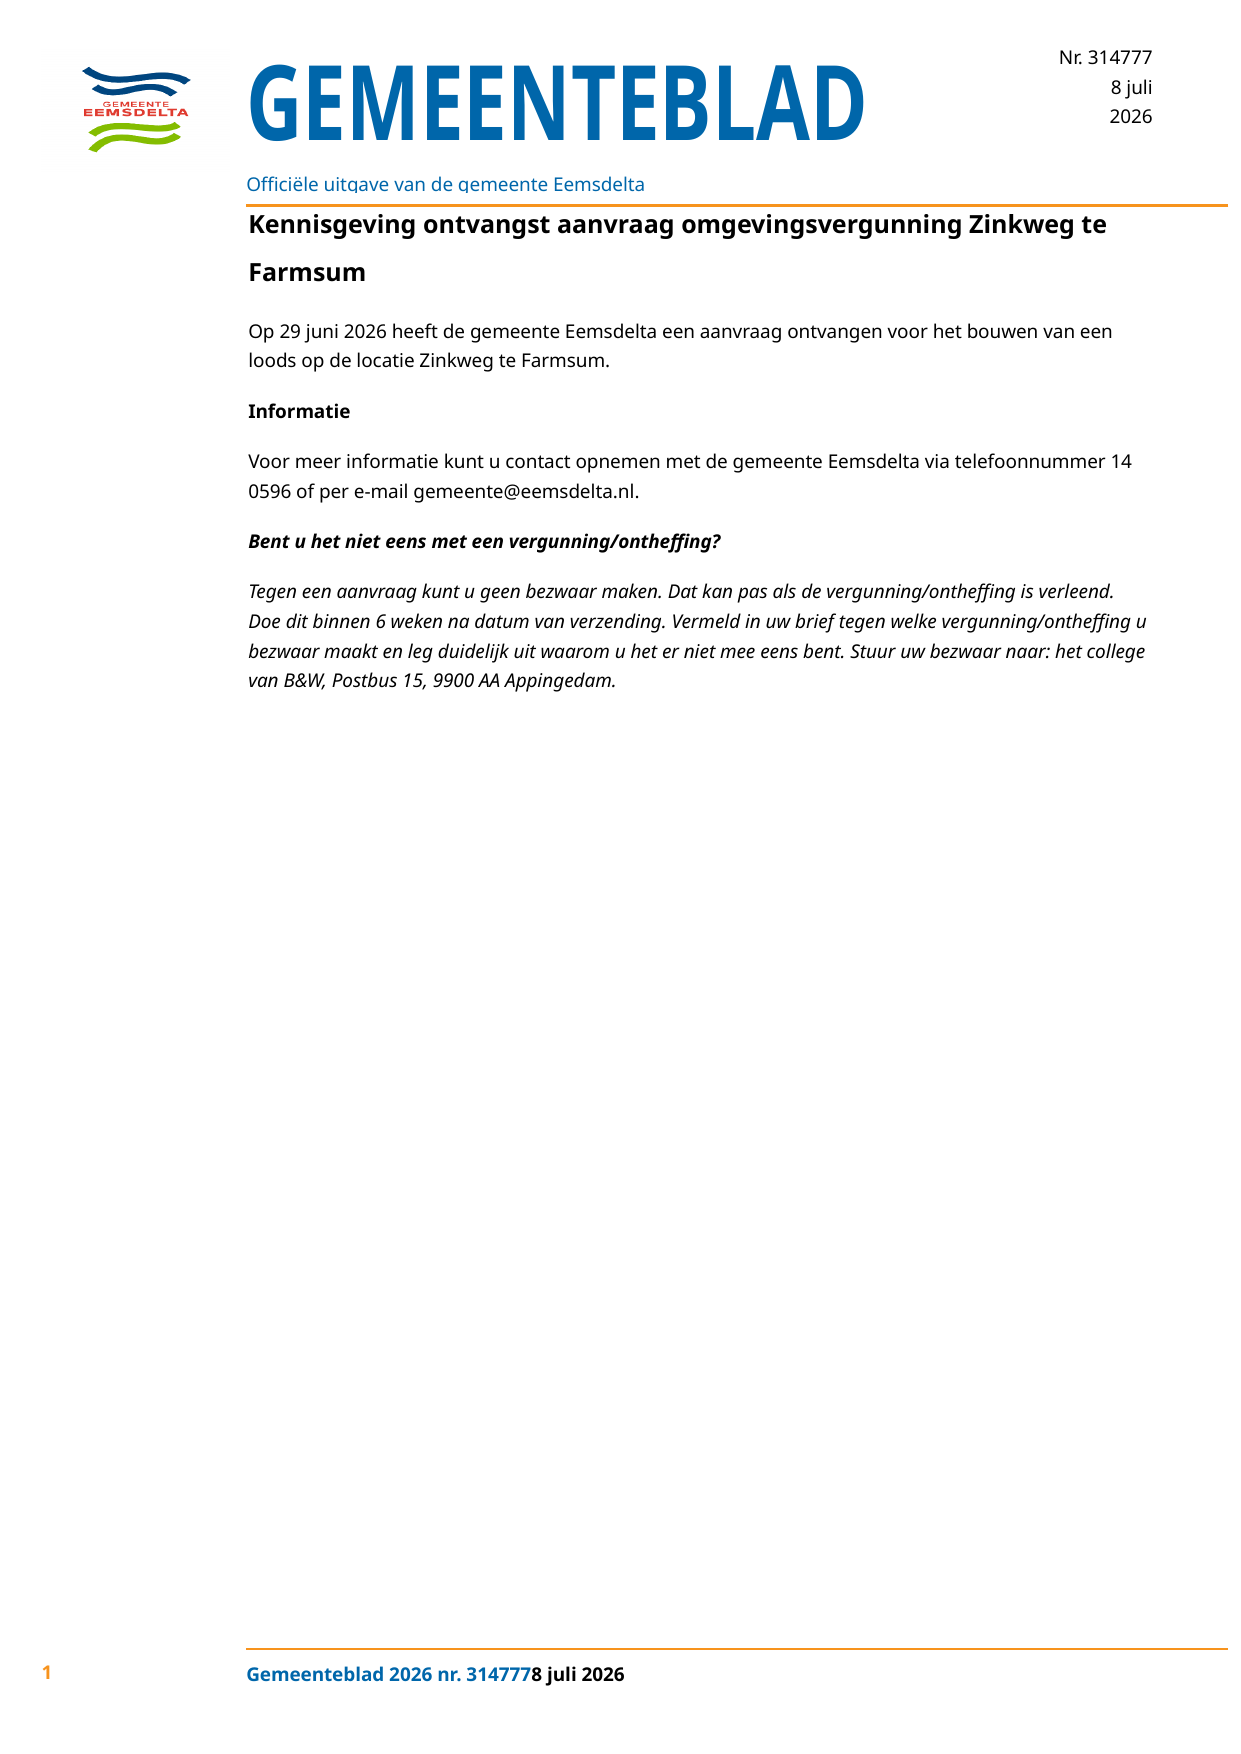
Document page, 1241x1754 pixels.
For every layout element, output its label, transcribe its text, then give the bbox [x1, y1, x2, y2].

text Tegen een aanvraag kunt u geen bezwaar maken. Dat kan pas als de vergunning/ontheffing is verleend. Doe dit binnen 6 weken na datum van verzending. Vermeld in uw brief tegen welke vergunning/ontheffing u bezwaar maakt en leg duidelijk uit waarom u het er niet mee eens bent. Stuur uw bezwaar naar: het college van B&W, Postbus 15, 9900 AA Appingedam. [248, 579, 1152, 693]
text Voor meer informatie kunt u contact opnemen met de gemeente Eemsdelta via telefoonnummer 14 0596 of per e-mail gemeente@eemsdelta.nl. [248, 448, 1152, 504]
text Kennisgeving ontvangst aanvraag omgevingsvergunning Zinkweg te Farmsum [248, 207, 1152, 288]
picture [41, 47, 231, 172]
text Bent u het niet eens met een vergunning/ontheffing? [248, 528, 1152, 554]
text Op 29 juni 2026 heeft de gemeente Eemsdelta een aanvraag ontvangen voor het bouwen van een loods op de locatie Zinkweg te Farmsum. [248, 318, 1152, 373]
text Informatie [248, 398, 1152, 424]
